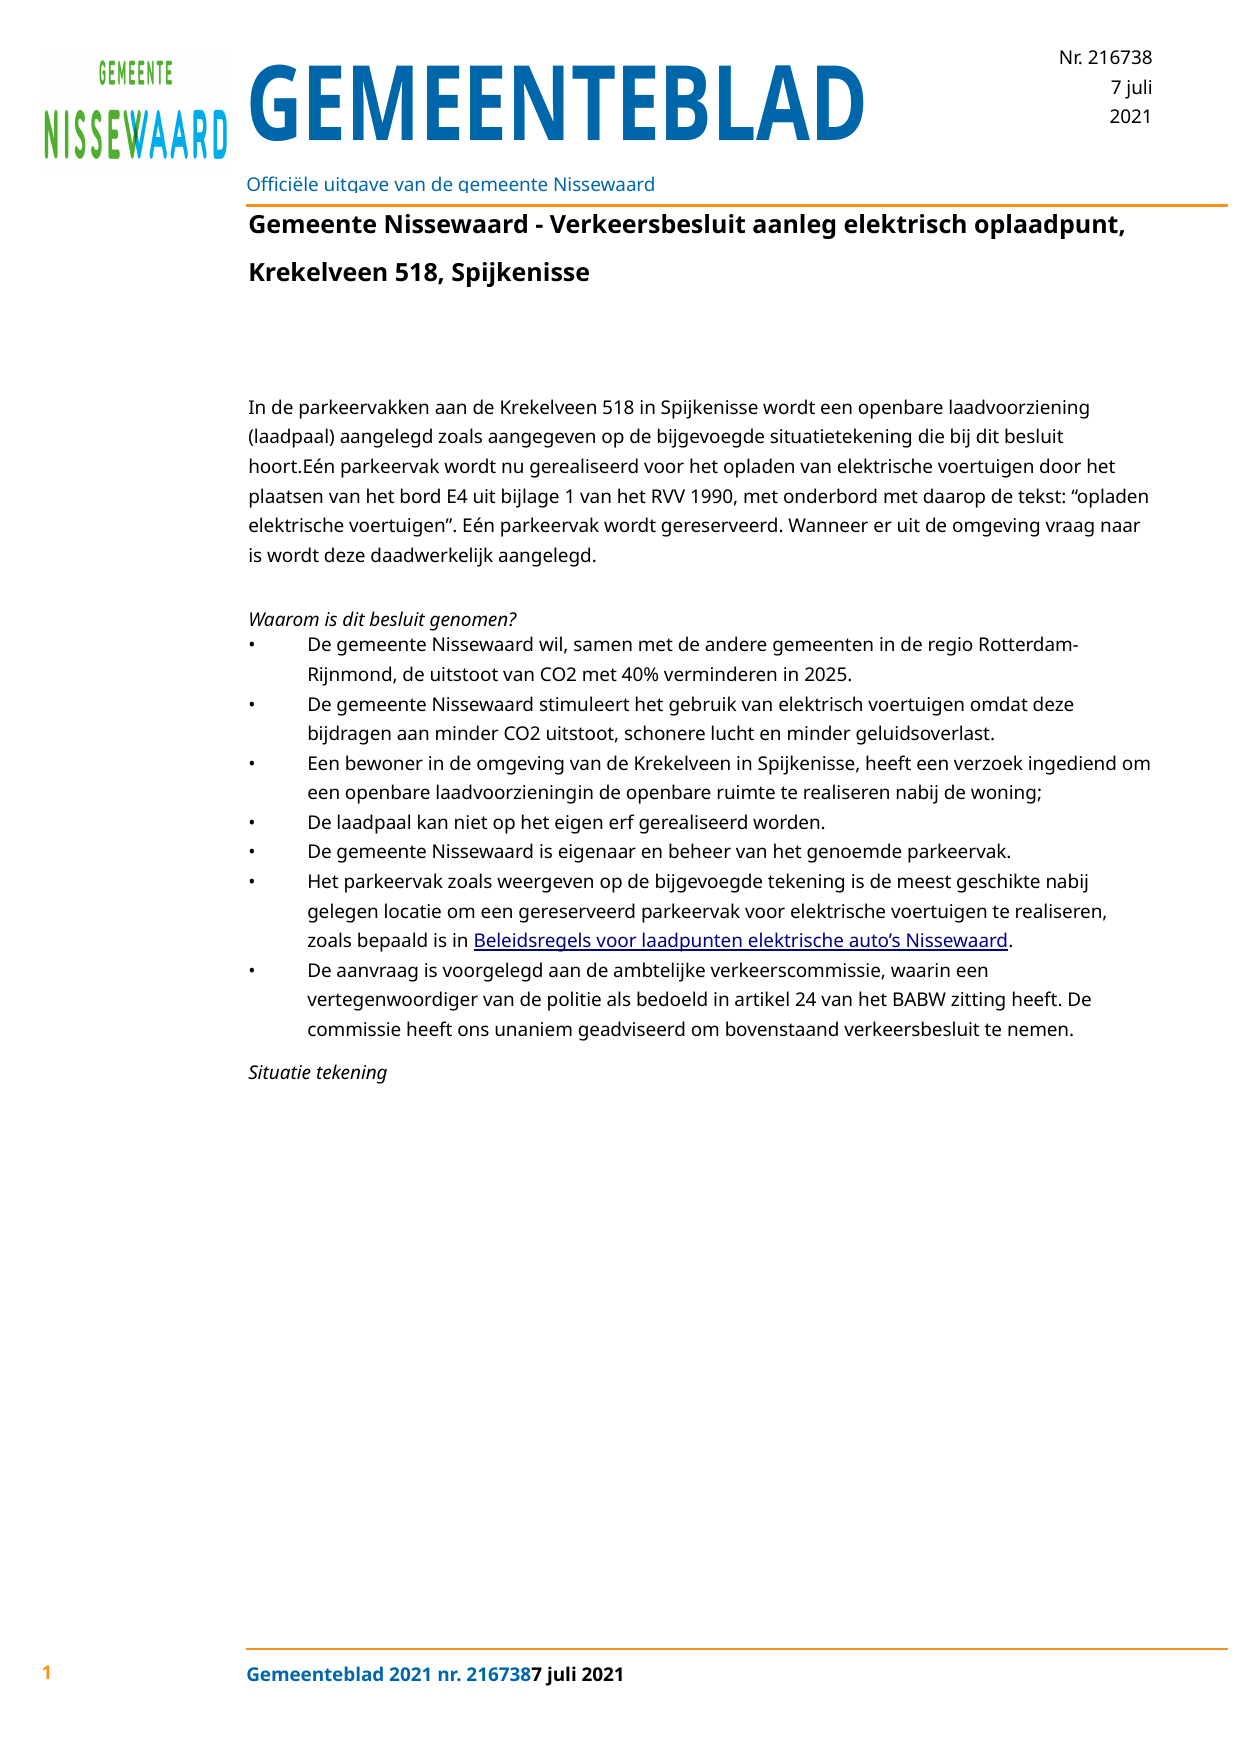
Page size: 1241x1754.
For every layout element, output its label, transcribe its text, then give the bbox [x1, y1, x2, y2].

list De gemeente Nissewaard is eigenaar en beheer van het genoemde parkeervak. [248, 839, 1152, 864]
text In de parkeervakken aan de Krekelveen 518 in Spijkenisse wordt een openbare laadvoorziening (laadpaal) aangelegd zoals aangegeven op de bijgevoegde situatietekening die bij dit besluit hoort.Eén parkeervak wordt nu gerealiseerd voor het opladen van elektrische voertuigen door het plaatsen van het bord E4 uit bijlage 1 van het RVV 1990, met onderbord met daarop de tekst: “opladen elektrische voertuigen”. Eén parkeervak wordt gereserveerd. Wanneer er uit de omgeving vraag naar is wordt deze daadwerkelijk aangelegd. [248, 394, 1152, 568]
text Waarom is dit besluit genomen? [248, 606, 1152, 632]
list De laadpaal kan niet op het eigen erf gerealiseerd worden. [248, 809, 1152, 835]
text Situatie tekening [248, 1059, 1152, 1085]
list De gemeente Nissewaard wil, samen met de andere gemeenten in de regio Rotterdam-Rijnmond, de uitstoot van CO2 met 40% verminderen in 2025. [248, 632, 1152, 687]
list De aanvraag is voorgelegd aan de ambtelijke verkeerscommissie, waarin een vertegenwoordiger van de politie als bedoeld in artikel 24 van het BABW zitting heeft. De commissie heeft ons unaniem geadviseerd om bovenstaand verkeersbesluit te nemen. [248, 957, 1152, 1042]
list Het parkeervak zoals weergeven op de bijgevoegde tekening is de meest geschikte nabij gelegen locatie om een gereserveerd parkeervak voor elektrische voertuigen te realiseren, zoals bepaald is in Beleidsregels voor laadpunten elektrische auto’s Nissewaard. [248, 868, 1152, 953]
list De gemeente Nissewaard stimuleert het gebruik van elektrisch voertuigen omdat deze bijdragen aan minder CO2 uitstoot, schonere lucht en minder geluidsoverlast. [248, 691, 1152, 746]
text Gemeente Nissewaard - Verkeersbesluit aanleg elektrisch oplaadpunt, Krekelveen 518, Spijkenisse [248, 207, 1152, 288]
picture [41, 47, 231, 172]
list Een bewoner in de omgeving van de Krekelveen in Spijkenisse, heeft een verzoek ingediend om een openbare laadvoorzieningin de openbare ruimte te realiseren nabij de woning; [248, 750, 1152, 805]
